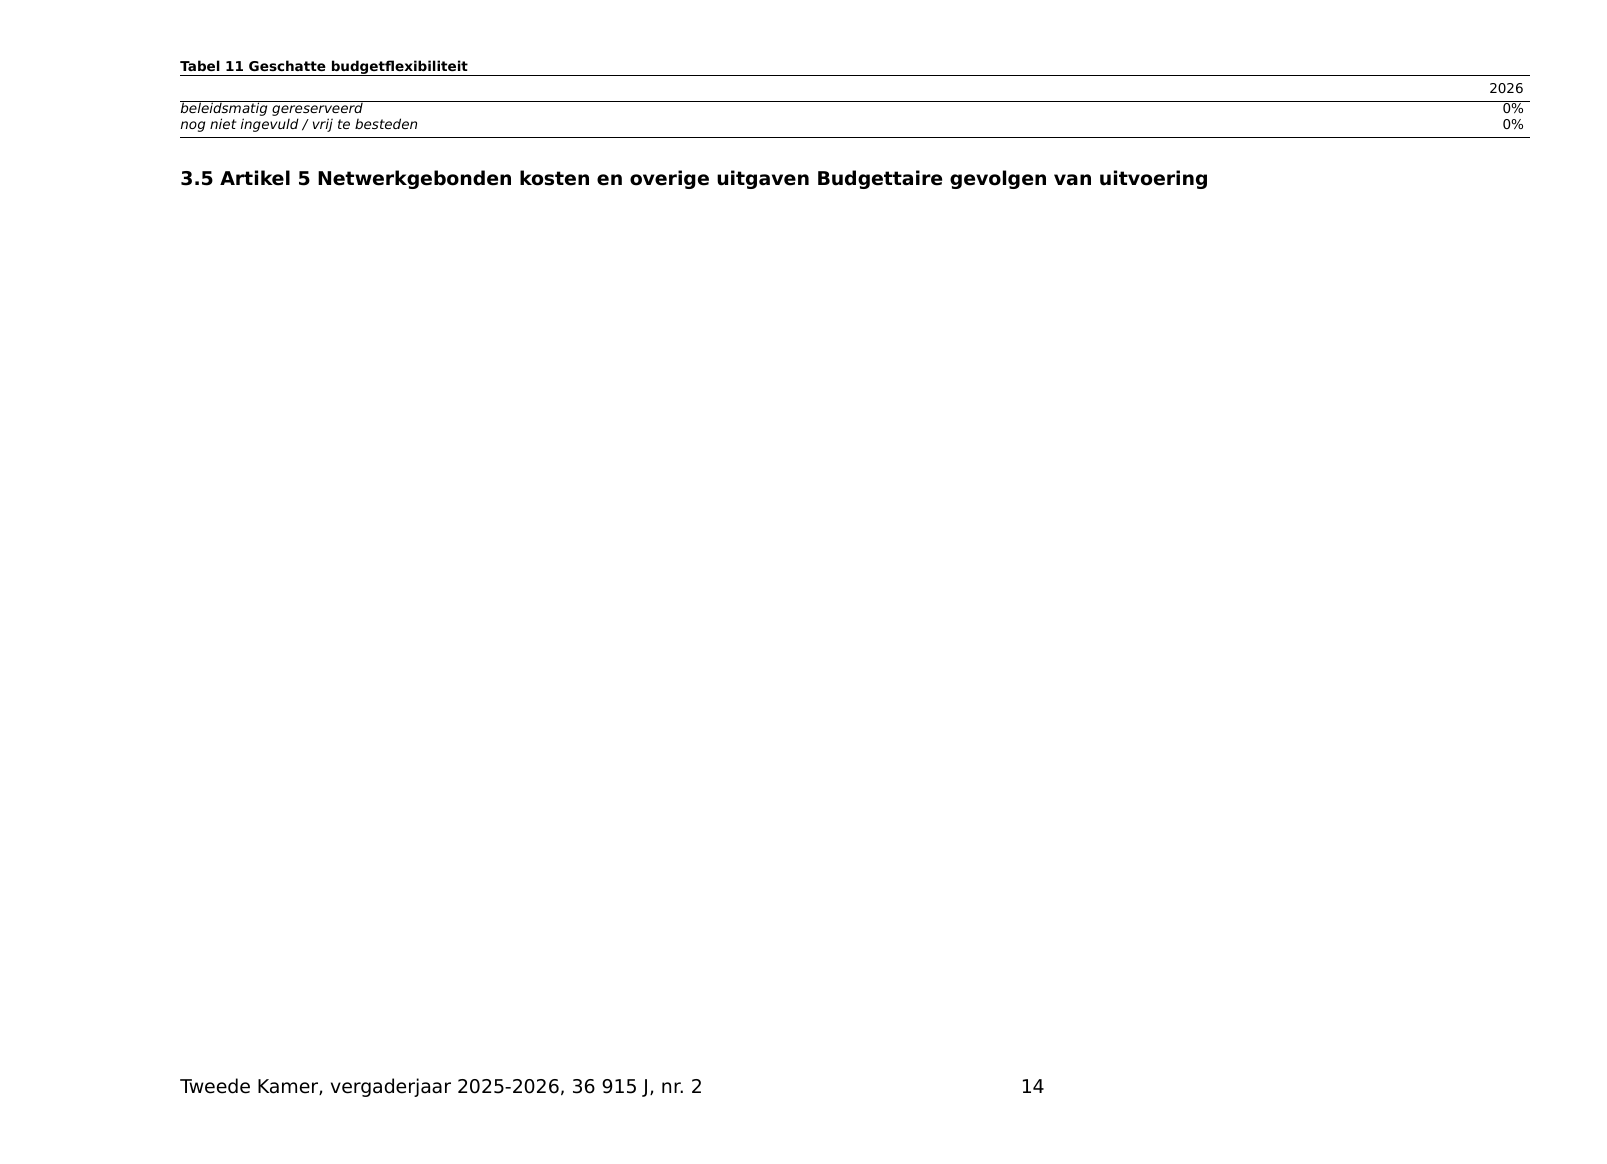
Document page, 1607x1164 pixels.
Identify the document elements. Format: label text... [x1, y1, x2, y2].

subtitle 3.5 Artikel 5 Netwerkgebonden kosten en overige uitgaven Budgettaire gevolgen van uitvoering [180, 168, 1529, 190]
table_cell beleidsmatig gereserveerd [180, 102, 1349, 117]
table_cell nog niet ingevuld / vrij te besteden [180, 117, 1349, 137]
table_cell 0% [1350, 117, 1529, 137]
table_cell [180, 76, 1349, 101]
table_cell 0% [1350, 102, 1529, 117]
table_header Tabel 11 Geschatte budgetflexibiliteit [180, 59, 1529, 75]
table_cell 2026 [1350, 76, 1529, 101]
